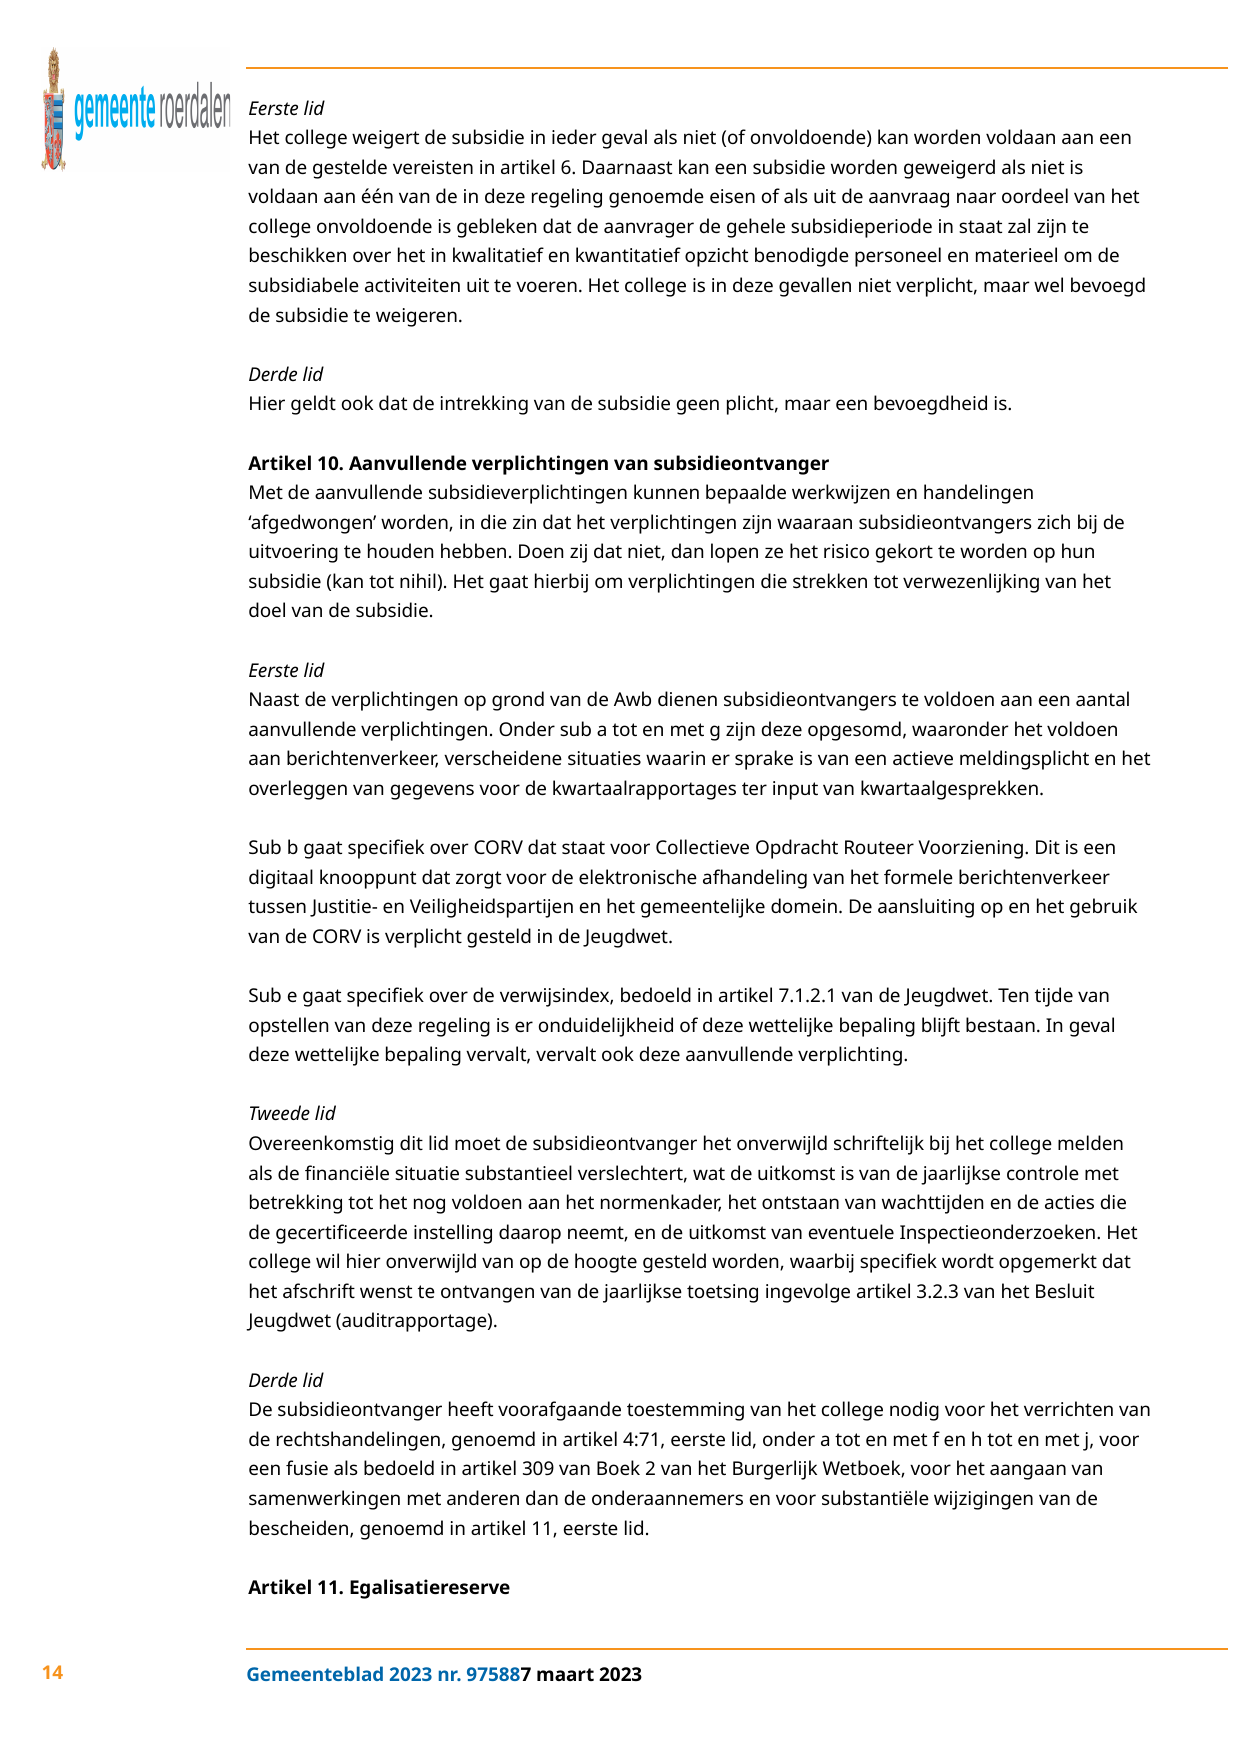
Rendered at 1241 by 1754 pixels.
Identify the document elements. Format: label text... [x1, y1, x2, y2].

text Derde lid [248, 361, 1152, 387]
text De subsidieontvanger heeft voorafgaande toestemming van het college nodig voor het verrichten van de rechtshandelingen, genoemd in artikel 4:71, eerste lid, onder a tot en met f en h tot en met j, voor een fusie als bedoeld in artikel 309 van Boek 2 van het Burgerlijk Wetboek, voor het aangaan van samenwerkingen met anderen dan de onderaannemers en voor substantiële wijzigingen van de bescheiden, genoemd in artikel 11, eerste lid. [248, 1396, 1152, 1541]
text Sub e gaat specifiek over de verwijsindex, bedoeld in artikel 7.1.2.1 van de Jeugdwet. Ten tijde van opstellen van deze regeling is er onduidelijkheid of deze wettelijke bepaling blijft bestaan. In geval deze wettelijke bepaling vervalt, vervalt ook deze aanvullende verplichting. [248, 982, 1152, 1067]
text Derde lid [248, 1367, 1152, 1393]
text Overeenkomstig dit lid moet de subsidieontvanger het onverwijld schriftelijk bij het college melden als de financiële situatie substantieel verslechtert, wat de uitkomst is van de jaarlijkse controle met betrekking tot het nog voldoen aan het normenkader, het ontstaan van wachttijden en de acties die de gecertificeerde instelling daarop neemt, en de uitkomst van eventuele Inspectieonderzoeken. Het college wil hier onverwijld van op de hoogte gesteld worden, waarbij specifiek wordt opgemerkt dat het afschrift wenst te ontvangen van de jaarlijkse toetsing ingevolge artikel 3.2.3 van het Besluit Jeugdwet (auditrapportage). [248, 1130, 1152, 1333]
text Het college weigert de subsidie in ieder geval als niet (of onvoldoende) kan worden voldaan aan een van de gestelde vereisten in artikel 6. Daarnaast kan een subsidie worden geweigerd als niet is voldaan aan één van de in deze regeling genoemde eisen of als uit de aanvraag naar oordeel van het college onvoldoende is gebleken dat de aanvrager de gehele subsidieperiode in staat zal zijn te beschikken over het in kwalitatief en kwantitatief opzicht benodigde personeel en materieel om de subsidiabele activiteiten uit te voeren. Het college is in deze gevallen niet verplicht, maar wel bevoegd de subsidie te weigeren. [248, 124, 1152, 328]
text Artikel 10. Aanvullende verplichtingen van subsidieontvanger [248, 450, 1152, 476]
text Eerste lid [248, 657, 1152, 683]
text Artikel 11. Egalisatiereserve [248, 1574, 1152, 1600]
text Naast de verplichtingen op grond van de Awb dienen subsidieontvangers te voldoen aan een aantal aanvullende verplichtingen. Onder sub a tot en met g zijn deze opgesomd, waaronder het voldoen aan berichtenverkeer, verscheidene situaties waarin er sprake is van een actieve meldingsplicht en het overleggen van gegevens voor de kwartaalrapportages ter input van kwartaalgesprekken. [248, 686, 1152, 801]
text Sub b gaat specifiek over CORV dat staat voor Collectieve Opdracht Routeer Voorziening. Dit is een digitaal knooppunt dat zorgt voor de elektronische afhandeling van het formele berichtenverkeer tussen Justitie- en Veiligheidspartijen en het gemeentelijke domein. De aansluiting op en het gebruik van de CORV is verplicht gesteld in de Jeugdwet. [248, 834, 1152, 949]
text Tweede lid [248, 1101, 1152, 1126]
text Met de aanvullende subsidieverplichtingen kunnen bepaalde werkwijzen en handelingen ‘afgedwongen’ worden, in die zin dat het verplichtingen zijn waaraan subsidieontvangers zich bij de uitvoering te houden hebben. Doen zij dat niet, dan lopen ze het risico gekort te worden op hun subsidie (kan tot nihil). Het gaat hierbij om verplichtingen die strekken tot verwezenlijking van het doel van de subsidie. [248, 479, 1152, 623]
text Eerste lid [248, 95, 1152, 121]
picture [41, 47, 231, 172]
text Hier geldt ook dat de intrekking van de subsidie geen plicht, maar een bevoegdheid is. [248, 391, 1152, 416]
